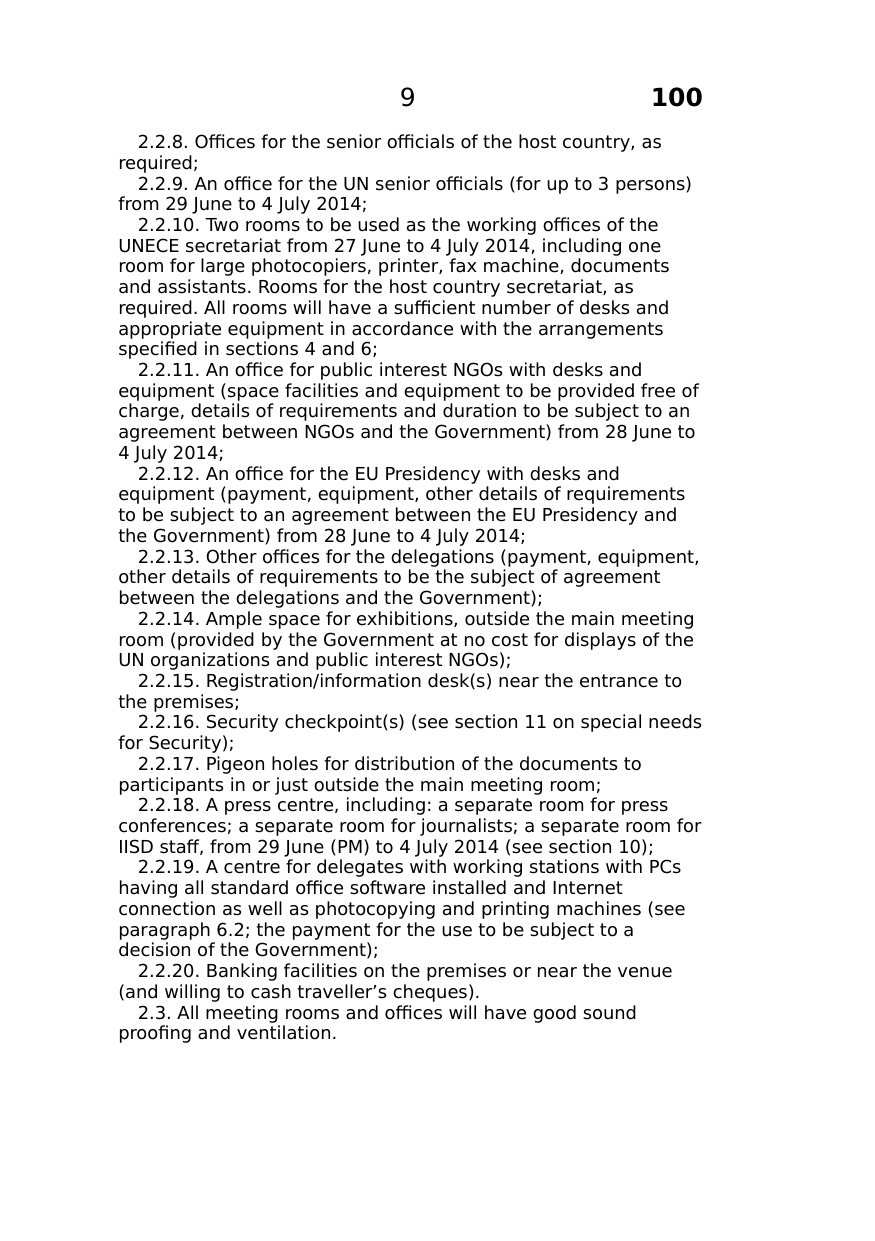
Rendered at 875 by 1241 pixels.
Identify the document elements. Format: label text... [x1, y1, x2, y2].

text 2.3. All meeting rooms and offices will have good sound proofing and ventilation. [118, 1002, 703, 1044]
text 2.2.16. Security checkpoint(s) (see section 11 on special needs for Security); [118, 712, 703, 754]
text 2.2.10. Two rooms to be used as the working offices of the UNECE secretariat from 27 June to 4 July 2014, including one room for large photocopiers, printer, fax machine, documents and assistants. Rooms for the host country secretariat, as required. All rooms will have a sufficient number of desks and appropriate equipment in accordance with the arrangements specified in sections 4 and 6; [118, 215, 703, 360]
text 2.2.18. A press centre, including: a separate room for press conferences; a separate room for journalists; a separate room for IISD staff, from 29 June (PM) to 4 July 2014 (see section 10); [118, 795, 703, 857]
text 2.2.12. An office for the EU Presidency with desks and equipment (payment, equipment, other details of requirements to be subject to an agreement between the EU Presidency and the Government) from 28 June to 4 July 2014; [118, 463, 703, 546]
text 2.2.8. Offices for the senior officials of the host country, as required; [118, 132, 703, 173]
text 2.2.11. An office for public interest NGOs with desks and equipment (space facilities and equipment to be provided free of charge, details of requirements and duration to be subject to an agreement between NGOs and the Government) from 28 June to 4 July 2014; [118, 360, 703, 463]
text 2.2.14. Ample space for exhibitions, outside the main meeting room (provided by the Government at no cost for displays of the UN organizations and public interest NGOs); [118, 609, 703, 671]
text 2.2.13. Other offices for the delegations (payment, equipment, other details of requirements to be the subject of agreement between the delegations and the Government); [118, 546, 703, 609]
text 2.2.17. Pigeon holes for distribution of the documents to participants in or just outside the main meeting room; [118, 754, 703, 795]
text 2.2.20. Banking facilities on the premises or near the venue (and willing to cash traveller’s cheques). [118, 961, 703, 1002]
text 2.2.9. An office for the UN senior officials (for up to 3 persons) from 29 June to 4 July 2014; [118, 173, 703, 215]
text 2.2.19. A centre for delegates with working stations with PCs having all standard office software installed and Internet connection as well as photocopying and printing machines (see paragraph 6.2; the payment for the use to be subject to a decision of the Government); [118, 857, 703, 961]
text 2.2.15. Registration/information desk(s) near the entrance to the premises; [118, 671, 703, 712]
